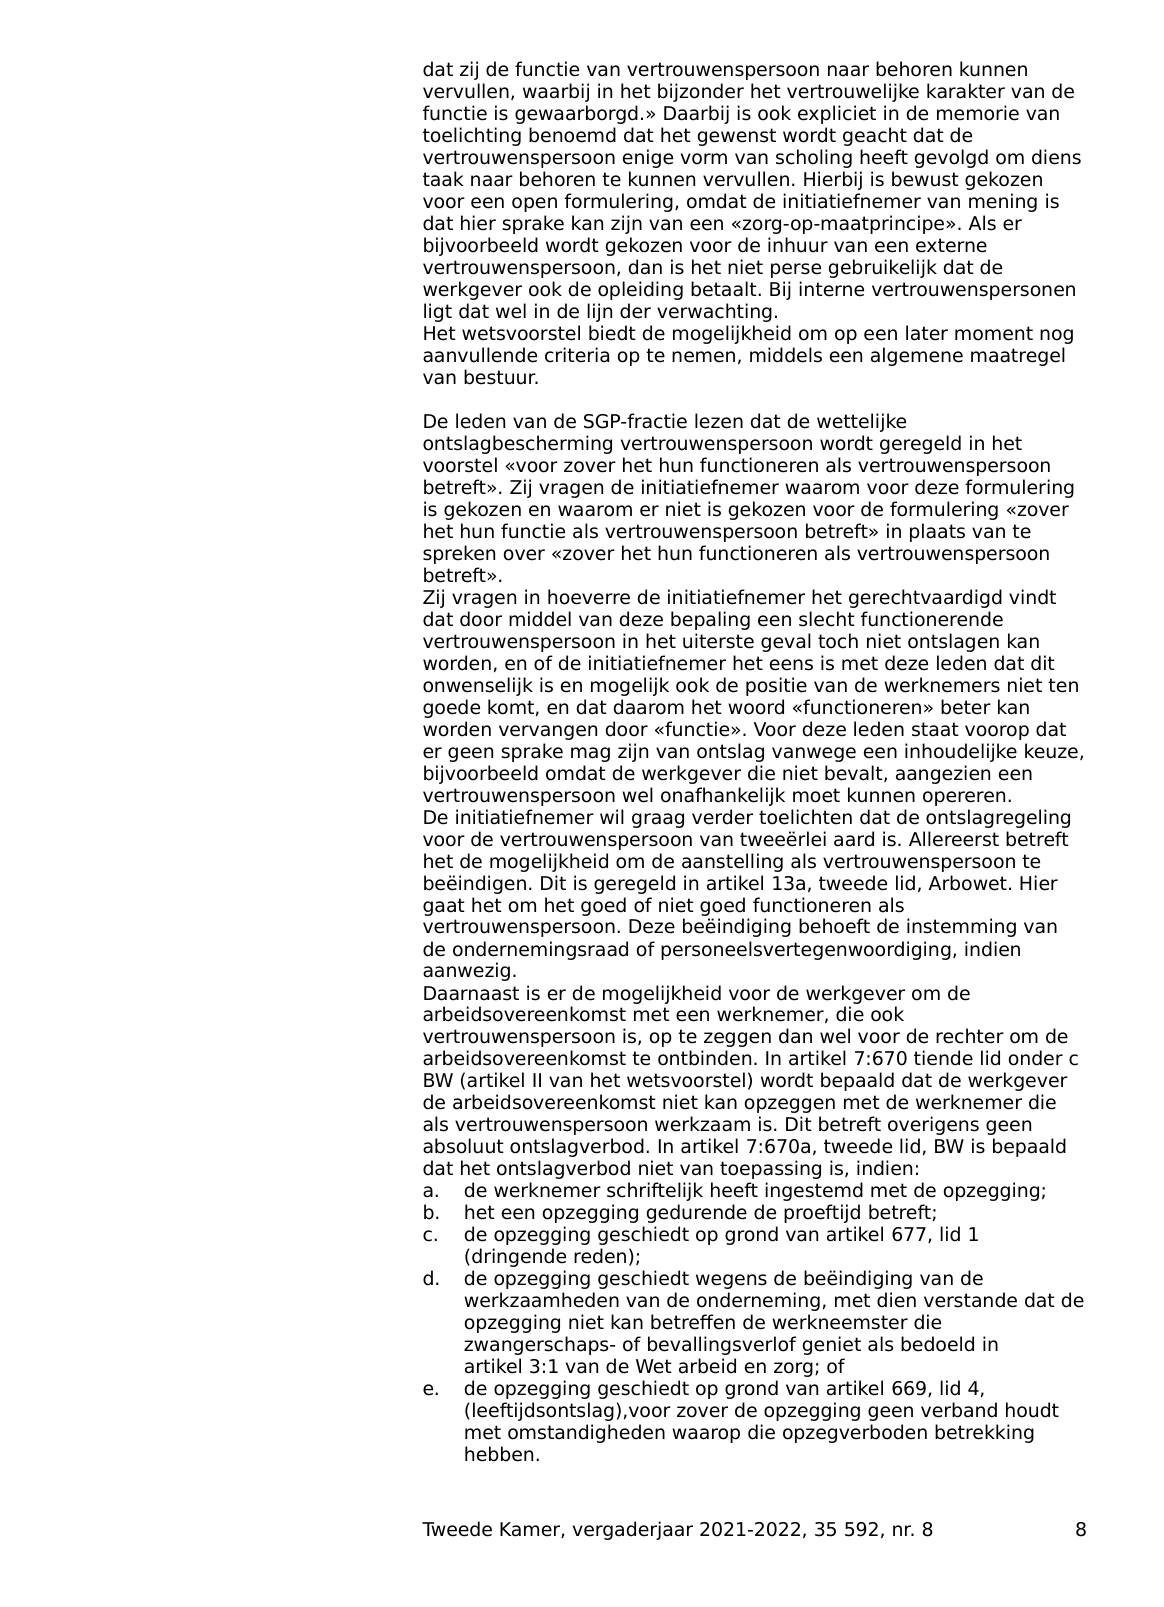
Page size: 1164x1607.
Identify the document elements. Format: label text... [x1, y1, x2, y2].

text Zij vragen in hoeverre de initiatiefnemer het gerechtvaardigd vindt dat door middel van deze bepaling een slecht functionerende vertrouwenspersoon in het uiterste geval toch niet ontslagen kan worden, en of de initiatiefnemer het eens is met deze leden dat dit onwenselijk is en mogelijk ook de positie van de werknemers niet ten goede komt, en dat daarom het woord «functioneren» beter kan worden vervangen door «functie». Voor deze leden staat voorop dat er geen sprake mag zijn van ontslag vanwege een inhoudelijke keuze, bijvoorbeeld omdat de werkgever die niet bevalt, aangezien een vertrouwenspersoon wel onafhankelijk moet kunnen opereren. [422, 587, 1087, 807]
text dat zij de functie van vertrouwenspersoon naar behoren kunnen vervullen, waarbij in het bijzonder het vertrouwelijke karakter van de functie is gewaarborgd.» Daarbij is ook expliciet in de memorie van toelichting benoemd dat het gewenst wordt geacht dat de vertrouwenspersoon enige vorm van scholing heeft gevolgd om diens taak naar behoren te kunnen vervullen. Hierbij is bewust gekozen voor een open formulering, omdat de initiatiefnemer van mening is dat hier sprake kan zijn van een «zorg-op-maatprincipe». Als er bijvoorbeeld wordt gekozen voor de inhuur van een externe vertrouwenspersoon, dan is het niet perse gebruikelijk dat de werkgever ook de opleiding betaalt. Bij interne vertrouwenspersonen ligt dat wel in de lijn der verwachting. [422, 59, 1087, 323]
text d. de opzegging geschiedt wegens de beëindiging van de werkzaamheden van de onderneming, met dien verstande dat de opzegging niet kan betreffen de werkneemster die zwangerschaps- of bevallingsverlof geniet als bedoeld in artikel 3:1 van de Wet arbeid en zorg; of [422, 1268, 1087, 1378]
text De leden van de SGP-fractie lezen dat de wettelijke ontslagbescherming vertrouwenspersoon wordt geregeld in het voorstel «voor zover het hun functioneren als vertrouwenspersoon betreft». Zij vragen de initiatiefnemer waarom voor deze formulering is gekozen en waarom er niet is gekozen voor de formulering «zover het hun functie als vertrouwenspersoon betreft» in plaats van te spreken over «zover het hun functioneren als vertrouwenspersoon betreft». [422, 411, 1087, 587]
text b. het een opzegging gedurende de proeftijd betreft; [422, 1202, 1087, 1224]
text e. de opzegging geschiedt op grond van artikel 669, lid 4, (leeftijdsontslag),voor zover de opzegging geen verband houdt met omstandigheden waarop die opzegverboden betrekking hebben. [422, 1378, 1087, 1466]
text c. de opzegging geschiedt op grond van artikel 677, lid 1 (dringende reden); [422, 1224, 1087, 1268]
text Het wetsvoorstel biedt de mogelijkheid om op een later moment nog aanvullende criteria op te nemen, middels een algemene maatregel van bestuur. [422, 323, 1087, 389]
text a. de werknemer schriftelijk heeft ingestemd met de opzegging; [422, 1180, 1087, 1202]
text Daarnaast is er de mogelijkheid voor de werkgever om de arbeidsovereenkomst met een werknemer, die ook vertrouwenspersoon is, op te zeggen dan wel voor de rechter om de arbeidsovereenkomst te ontbinden. In artikel 7:670 tiende lid onder c BW (artikel II van het wetsvoorstel) wordt bepaald dat de werkgever de arbeidsovereenkomst niet kan opzeggen met de werknemer die als vertrouwenspersoon werkzaam is. Dit betreft overigens geen absoluut ontslagverbod. In artikel 7:670a, tweede lid, BW is bepaald dat het ontslagverbod niet van toepassing is, indien: [422, 982, 1087, 1180]
text De initiatiefnemer wil graag verder toelichten dat de ontslagregeling voor de vertrouwenspersoon van tweeërlei aard is. Allereerst betreft het de mogelijkheid om de aanstelling als vertrouwenspersoon te beëindigen. Dit is geregeld in artikel 13a, tweede lid, Arbowet. Hier gaat het om het goed of niet goed functioneren als vertrouwenspersoon. Deze beëindiging behoeft de instemming van de ondernemingsraad of personeelsvertegenwoordiging, indien aanwezig. [422, 807, 1087, 982]
